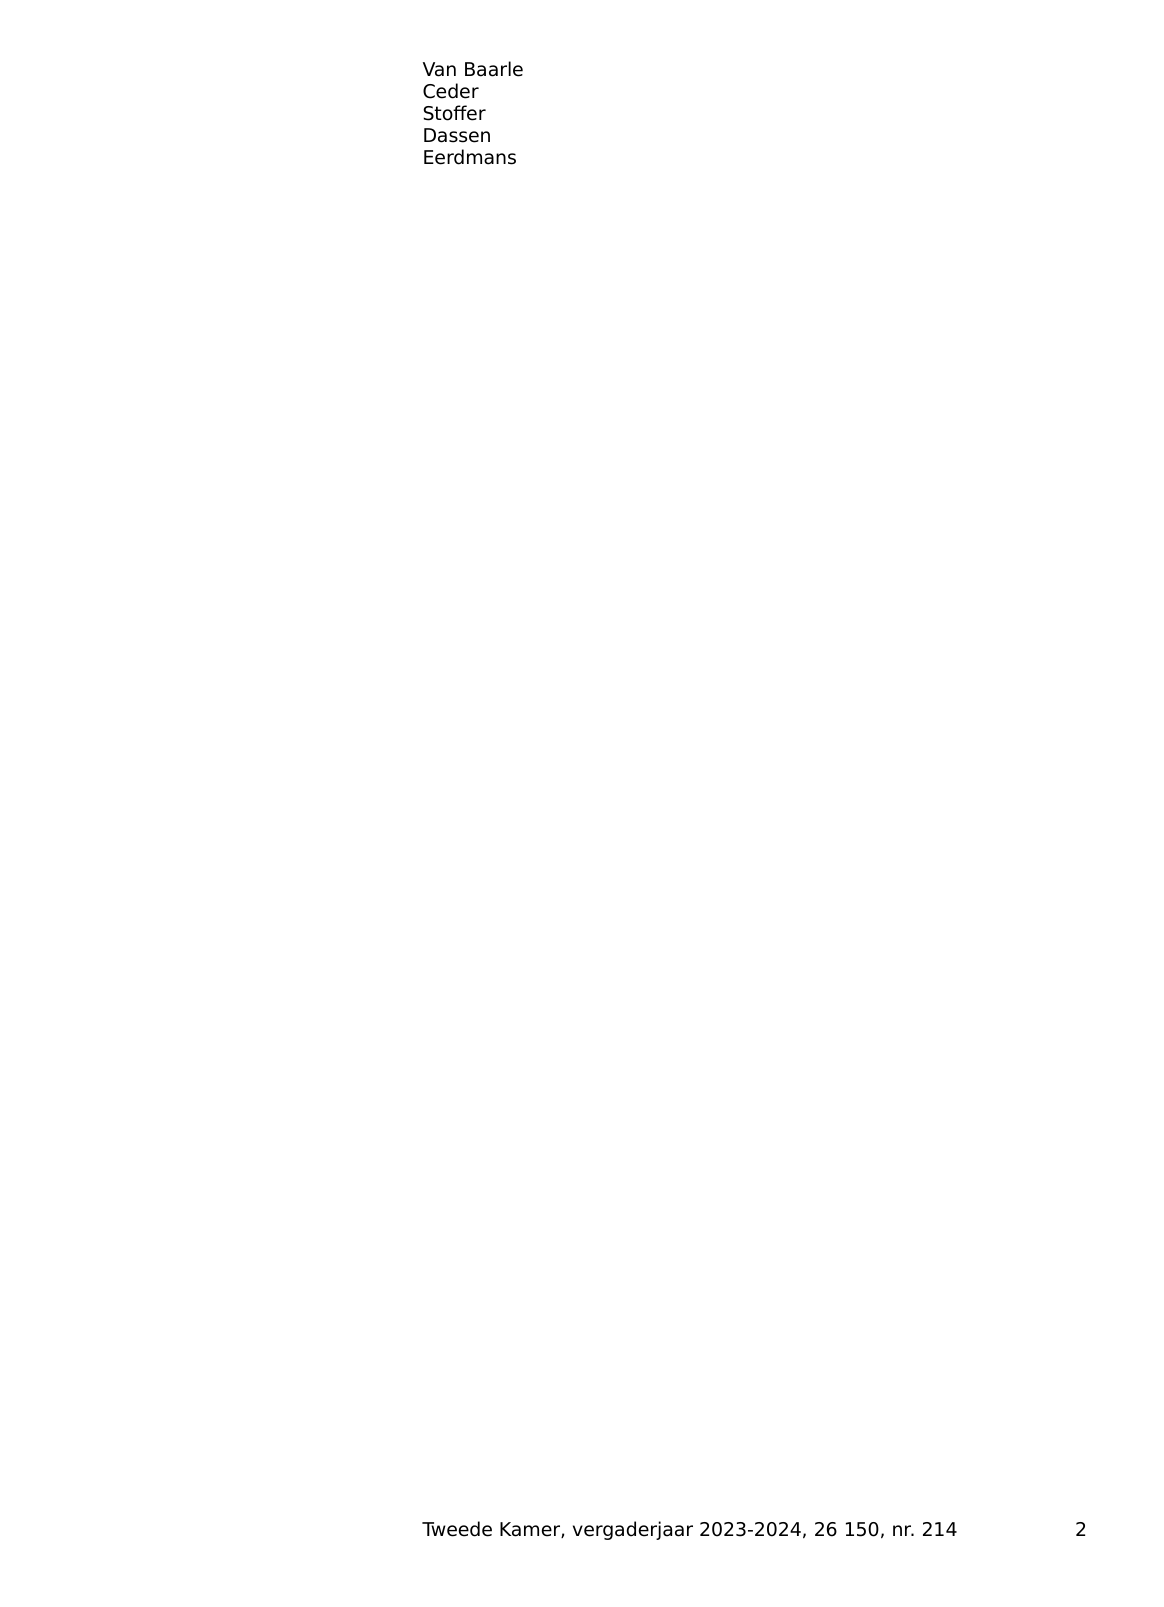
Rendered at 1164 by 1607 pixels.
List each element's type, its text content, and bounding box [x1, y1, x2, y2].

text Dassen [422, 125, 1087, 147]
text Stoffer [422, 103, 1087, 125]
text Ceder [422, 81, 1087, 103]
text Van Baarle [422, 59, 1087, 81]
text Eerdmans [422, 147, 1087, 169]
